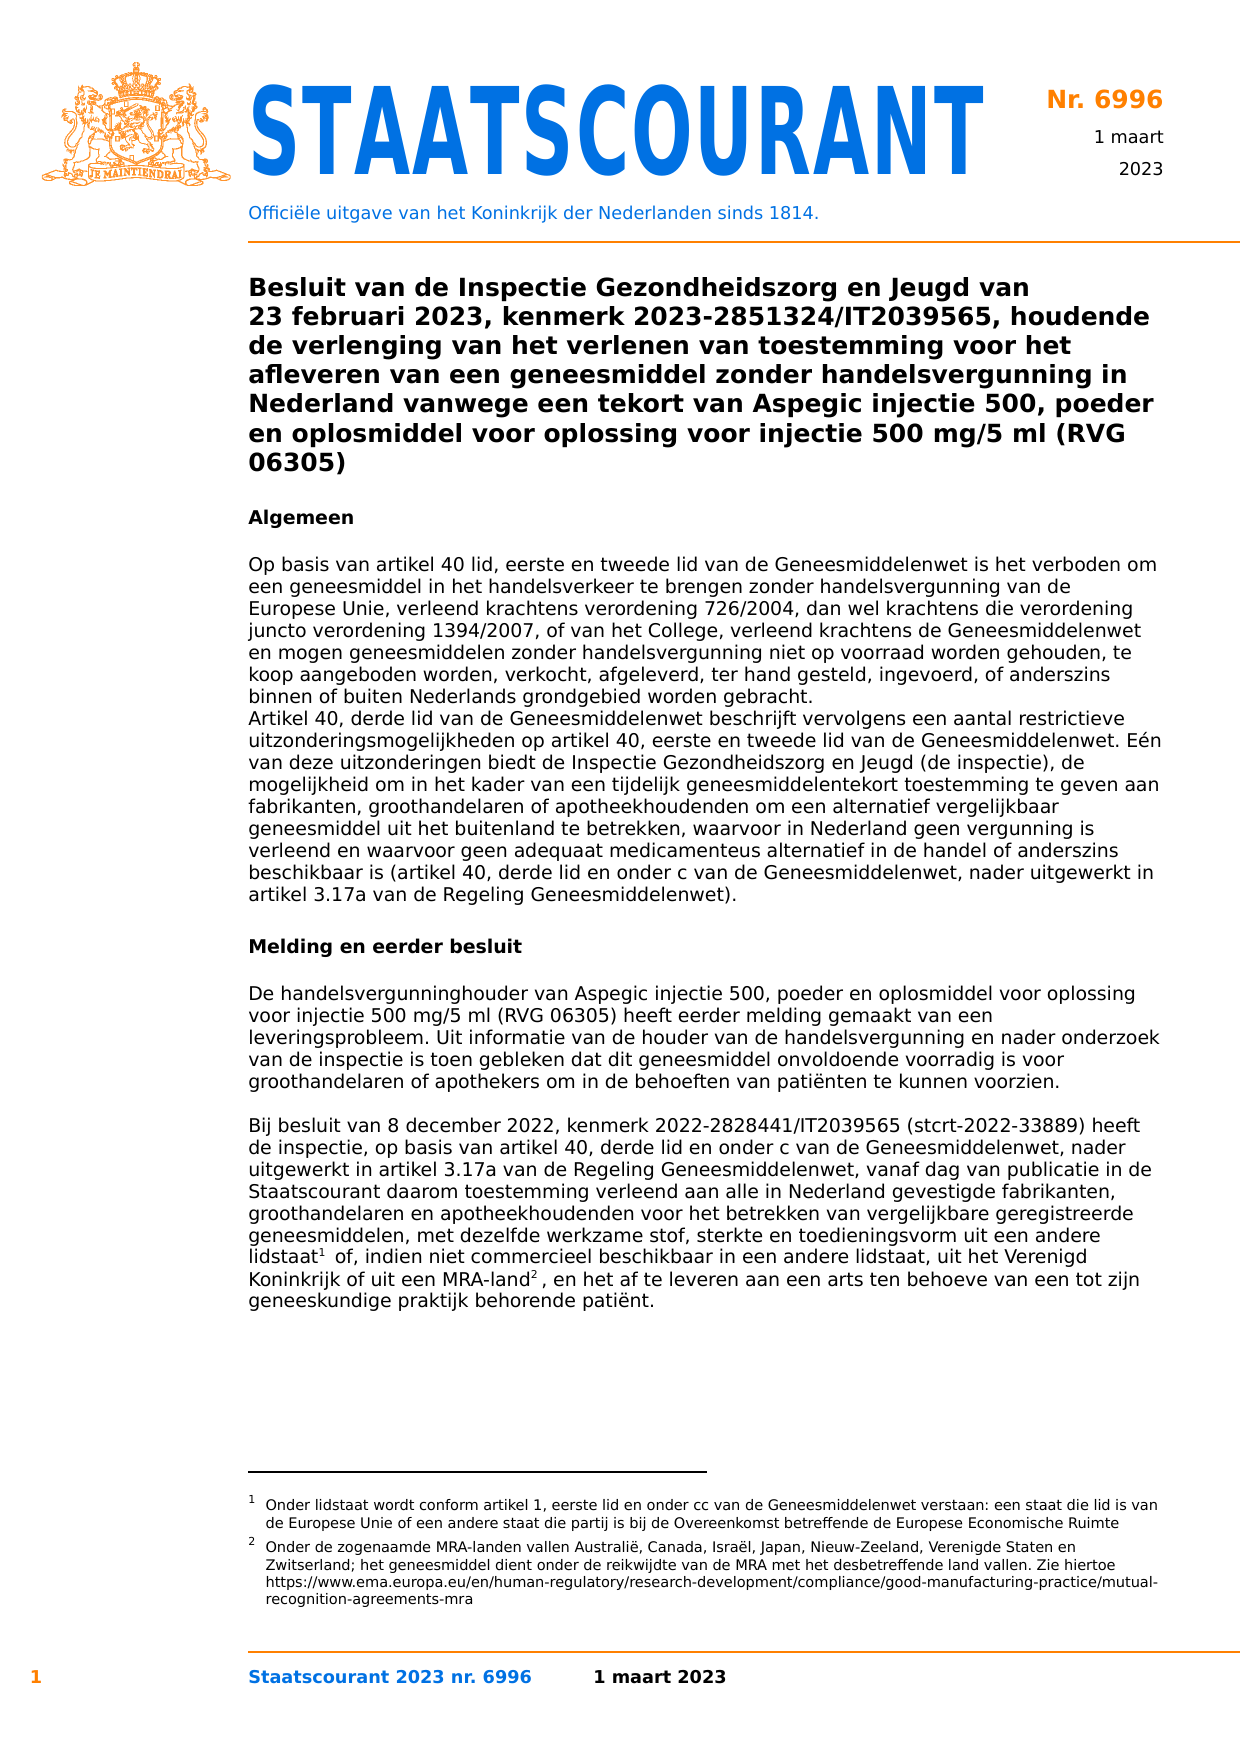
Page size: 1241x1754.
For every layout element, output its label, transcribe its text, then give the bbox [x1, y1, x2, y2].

text Bij besluit van 8 december 2022, kenmerk 2022-2828441/IT2039565 (stcrt-2022-33889) heeft de inspectie, op basis van artikel 40, derde lid en onder c van de Geneesmiddelenwet, nader uitgewerkt in artikel 3.17a van de Regeling Geneesmiddelenwet, vanaf dag van publicatie in de Staatscourant daarom toestemming verleend aan alle in Nederland gevestigde fabrikanten, groothandelaren en apotheekhoudenden voor het betrekken van vergelijkbare geregistreerde geneesmiddelen, met dezelfde werkzame stof, sterkte en toedieningsvorm uit een andere lidstaat of, indien niet commercieel beschikbaar in een andere lidstaat, uit het Verenigd Koninkrijk of uit een MRA-land, en het af te leveren aan een arts ten behoeve van een tot zijn geneeskundige praktijk behorende patiënt. [248, 1114, 1163, 1312]
table_cell 1 maart [998, 121, 1240, 153]
picture [41, 62, 231, 186]
text De handelsvergunninghouder van Aspegic injectie 500, poeder en oplosmiddel voor oplossing voor injectie 500 mg/5 ml (RVG 06305) heeft eerder melding gemaakt van een leveringsprobleem. Uit informatie van de houder van de handelsvergunning en nader onderzoek van de inspectie is toen gebleken dat dit geneesmiddel onvoldoende voorradig is voor groothandelaren of apothekers om in de behoeften van patiënten te kunnen voorzien. [248, 983, 1163, 1093]
table_header [25, 62, 248, 241]
table_header STAATSCOURANT [248, 62, 998, 203]
table_cell Officiële uitgave van het Koninkrijk der Nederlanden sinds 1814. [248, 203, 1240, 241]
text Onder lidstaat wordt conform artikel 1, eerste lid en onder cc van de Geneesmiddelenwet verstaan: een staat die lid is van de Europese Unie of een andere staat die partij is bij de Overeenkomst betreffende de Europese Economische Ruimte [248, 1493, 1163, 1532]
table_header Nr. 6996 [998, 62, 1240, 121]
text Onder de zogenaamde MRA-landen vallen Australië, Canada, Israël, Japan, Nieuw-Zeeland, Verenigde Staten en Zwitserland; het geneesmiddel dient onder de reikwijdte van de MRA met het desbetreffende land vallen. Zie hiertoe https://www.ema.europa.eu/en/human-regulatory/research-development/compliance/good-manufacturing-practice/mutual-recognition-agreements-mra [248, 1535, 1163, 1608]
text Op basis van artikel 40 lid, eerste en tweede lid van de Geneesmiddelenwet is het verboden om een geneesmiddel in het handelsverkeer te brengen zonder handelsvergunning van de Europese Unie, verleend krachtens verordening 726/2004, dan wel krachtens die verordening juncto verordening 1394/2007, of van het College, verleend krachtens de Geneesmiddelenwet en mogen geneesmiddelen zonder handelsvergunning niet op voorraad worden gehouden, te koop aangeboden worden, verkocht, afgeleverd, ter hand gesteld, ingevoerd, of anderszins binnen of buiten Nederlands grondgebied worden gebracht. [248, 554, 1163, 708]
subtitle Besluit van de Inspectie Gezondheidszorg en Jeugd van 23 februari 2023, kenmerk 2023-2851324/IT2039565, houdende de verlenging van het verlenen van toestemming voor het afleveren van een geneesmiddel zonder handelsvergunning in Nederland vanwege een tekort van Aspegic injectie 500, poeder en oplosmiddel voor oplossing voor injectie 500 mg/5 ml (RVG 06305) [248, 273, 1163, 477]
table_cell 2023 [998, 153, 1240, 203]
subtitle Algemeen [248, 507, 1163, 529]
subtitle Melding en eerder besluit [248, 936, 1163, 958]
text Artikel 40, derde lid van de Geneesmiddelenwet beschrijft vervolgens een aantal restrictieve uitzonderingsmogelijkheden op artikel 40, eerste en tweede lid van de Geneesmiddelenwet. Eén van deze uitzonderingen biedt de Inspectie Gezondheidszorg en Jeugd (de inspectie), de mogelijkheid om in het kader van een tijdelijk geneesmiddelentekort toestemming te geven aan fabrikanten, groothandelaren of apotheekhoudenden om een alternatief vergelijkbaar geneesmiddel uit het buitenland te betrekken, waarvoor in Nederland geen vergunning is verleend en waarvoor geen adequaat medicamenteus alternatief in de handel of anderszins beschikbaar is (artikel 40, derde lid en onder c van de Geneesmiddelenwet, nader uitgewerkt in artikel 3.17a van de Regeling Geneesmiddelenwet). [248, 708, 1163, 906]
